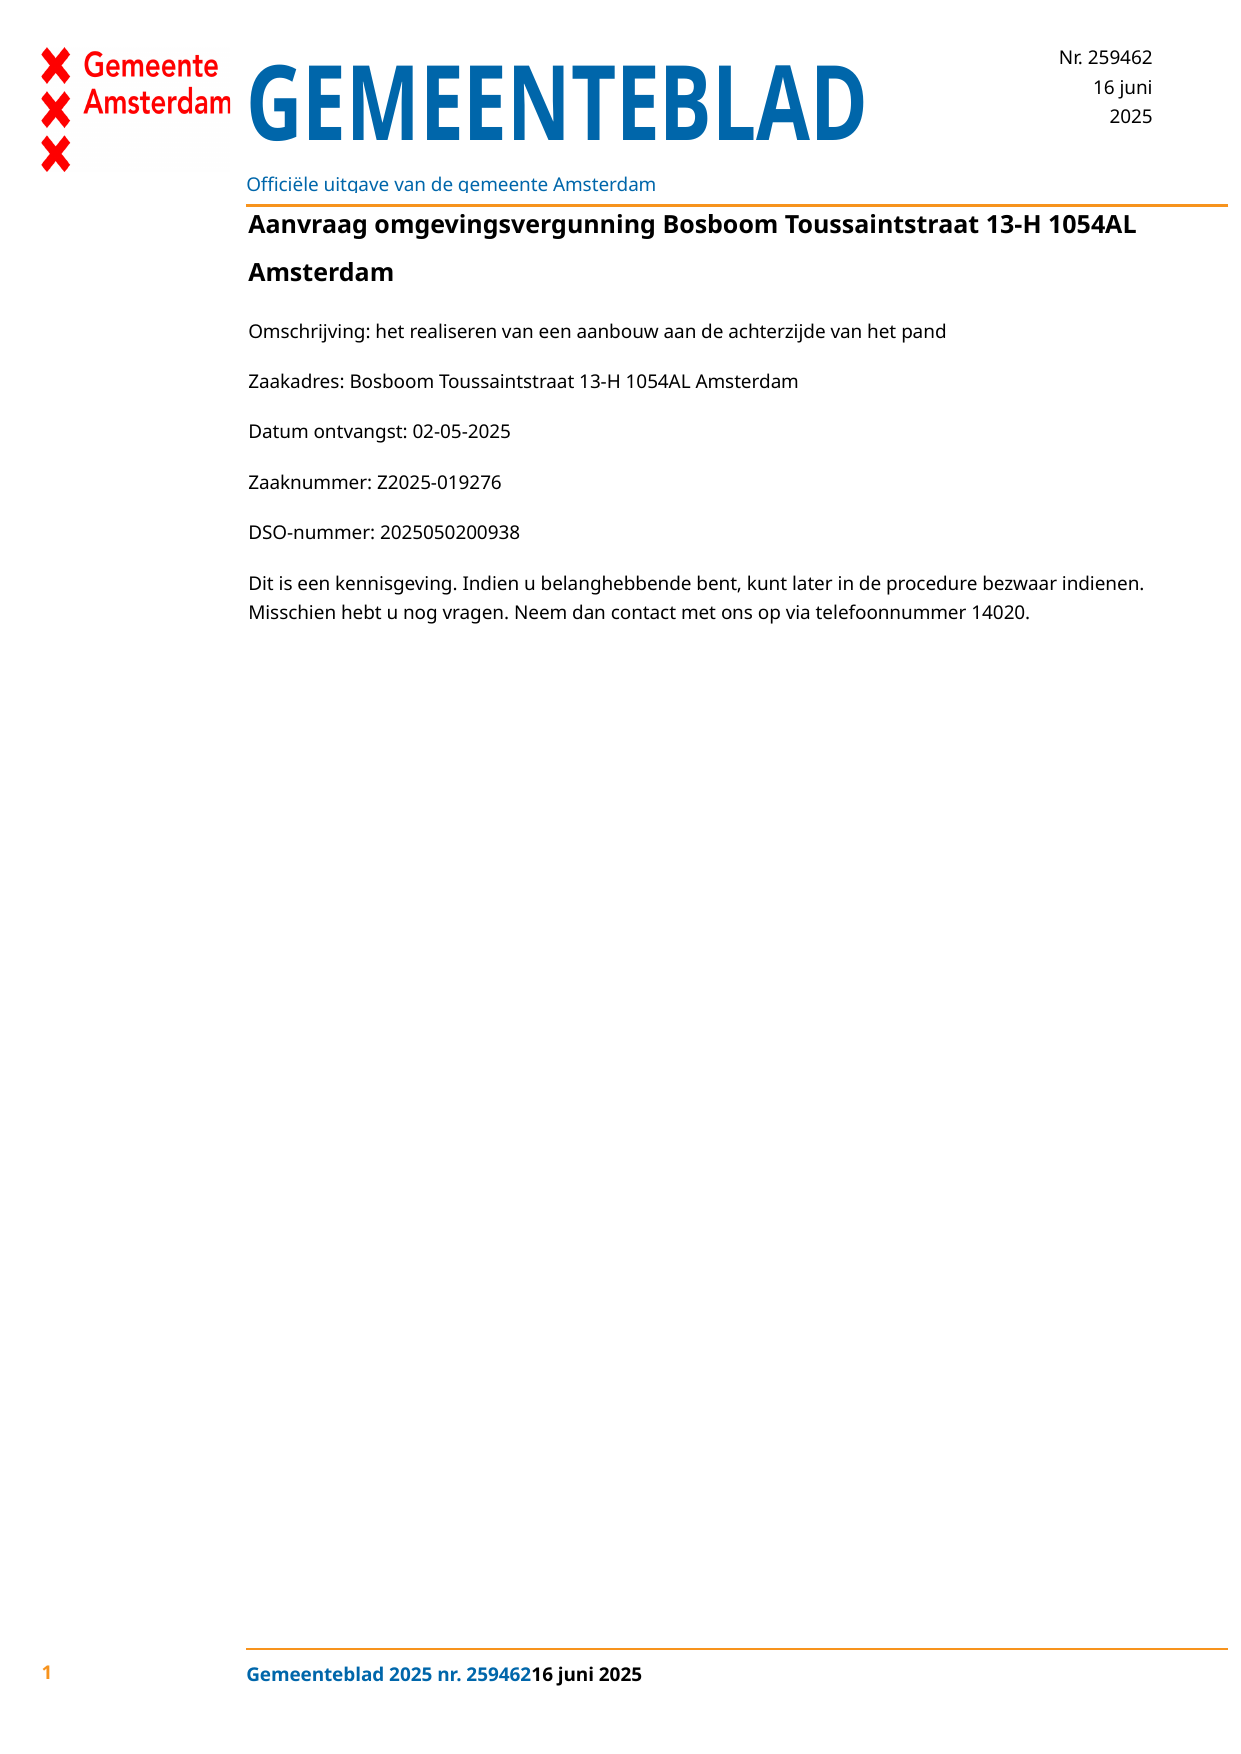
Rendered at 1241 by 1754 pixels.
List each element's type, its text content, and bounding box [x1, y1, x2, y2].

text Aanvraag omgevingsvergunning Bosboom Toussaintstraat 13-H 1054AL Amsterdam [248, 207, 1152, 288]
text Datum ontvangst: 02-05-2025 [248, 419, 1152, 444]
text DSO-nummer: 2025050200938 [248, 519, 1152, 545]
text Dit is een kennisgeving. Indien u belanghebbende bent, kunt later in de procedure bezwaar indienen. Misschien hebt u nog vragen. Neem dan contact met ons op via telefoonnummer 14020. [248, 570, 1152, 625]
text Omschrijving: het realiseren van een aanbouw aan de achterzijde van het pand [248, 318, 1152, 344]
picture [41, 47, 231, 172]
text Zaaknummer: Z2025-019276 [248, 469, 1152, 495]
text Zaakadres: Bosboom Toussaintstraat 13-H 1054AL Amsterdam [248, 368, 1152, 394]
